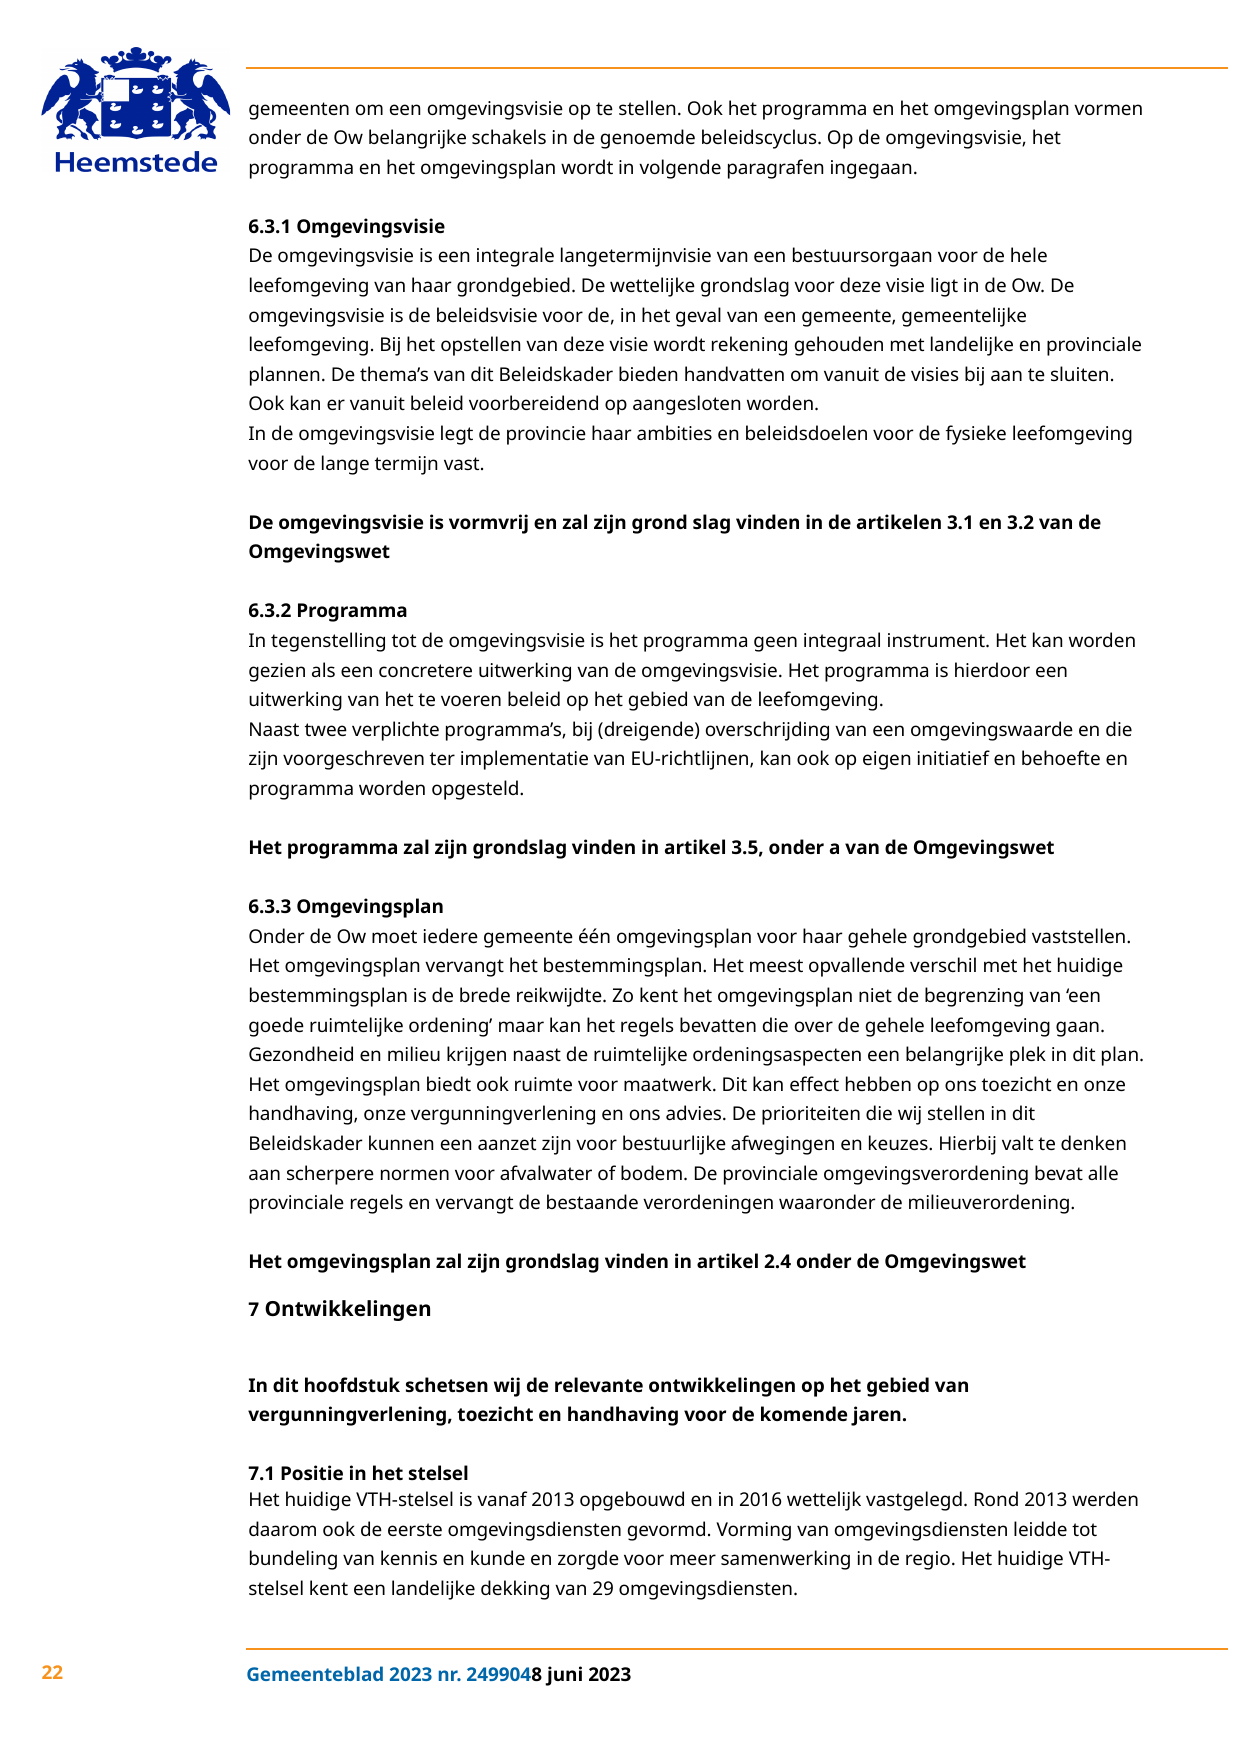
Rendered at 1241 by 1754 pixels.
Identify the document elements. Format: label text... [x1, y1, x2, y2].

picture [41, 47, 231, 172]
text In tegenstelling tot de omgevingsvisie is het programma geen integraal instrument. Het kan worden gezien als een concretere uitwerking van de omgevingsvisie. Het programma is hierdoor een uitwerking van het te voeren beleid op het gebied van de leefomgeving. [248, 627, 1152, 712]
text De omgevingsvisie is vormvrij en zal zijn grond­ slag vinden in de artikelen 3.1 en 3.2 van de Omgevingswet [248, 509, 1152, 564]
text gemeenten om een omgevingsvisie op te stellen. Ook het programma en het omgevingsplan vormen onder de Ow belangrijke schakels in de genoemde beleidscyclus. Op de omgevingsvisie, het programma en het omgevingsplan wordt in volgende paragrafen ingegaan. [248, 95, 1152, 180]
text Het programma zal zijn grondslag vinden in artikel 3.5, onder a van de Omgevingswet [248, 834, 1152, 860]
text Onder de Ow moet iedere gemeente één omgevingsplan voor haar gehele grondgebied vaststellen. Het omgevingsplan vervangt het bestemmingsplan. Het meest opvallende verschil met het huidige bestemmingsplan is de brede reikwijdte. Zo kent het omgevingsplan niet de begrenzing van ‘een goede ruimtelijke ordening’ maar kan het regels bevatten die over de gehele leefomgeving gaan. Gezondheid en milieu krijgen naast de ruimtelijke ordeningsaspecten een belangrijke plek in dit plan. [248, 923, 1152, 1067]
text 7.1 Positie in het stelsel [248, 1461, 1152, 1486]
text 6.3.2 Programma [248, 598, 1152, 623]
text In de omgevingsvisie legt de provincie haar ambities en beleidsdoelen voor de fysieke leefomgeving voor de lange termijn vast. [248, 420, 1152, 476]
text De omgevingsvisie is een integrale langetermijnvisie van een bestuursorgaan voor de hele leefomgeving van haar grondgebied. De wettelijke grondslag voor deze visie ligt in de Ow. De omgevingsvisie is de beleidsvisie voor de, in het geval van een gemeente, gemeentelijke leefomgeving. Bij het opstellen van deze visie wordt rekening gehouden met landelijke en provinciale plannen. De thema’s van dit Beleidskader bieden handvatten om vanuit de visies bij aan te sluiten. Ook kan er vanuit beleid voorbereidend op aangesloten worden. [248, 243, 1152, 416]
text Het omgevingsplan biedt ook ruimte voor maatwerk. Dit kan effect hebben op ons toezicht en onze handhaving, onze vergunningverlening en ons advies. De prioriteiten die wij stellen in dit Beleidskader kunnen een aanzet zijn voor bestuurlijke afwegingen en keuzes. Hierbij valt te denken aan scherpere normen voor afvalwater of bodem. De provinciale omgevingsverordening bevat alle provinciale regels en vervangt de bestaande verordeningen waaronder de milieuverordening. [248, 1071, 1152, 1215]
text In dit hoofdstuk schetsen wij de relevante ontwikkelingen op het gebied van vergunningverlening, toezicht en handhaving voor de komende jaren. [248, 1372, 1152, 1427]
text Het omgevingsplan zal zijn grondslag vinden in artikel 2.4 onder de Omgevingswet [248, 1248, 1152, 1274]
text 6.3.1 Omgevingsvisie [248, 213, 1152, 239]
text Naast twee verplichte programma’s, bij (dreigende) overschrijding van een omgevingswaarde en die zijn voorgeschreven ter implementatie van EU-richtlijnen, kan ook op eigen initiatief en behoefte en programma worden opgesteld. [248, 716, 1152, 801]
text 6.3.3 Omgevingsplan [248, 893, 1152, 919]
text 7 Ontwikkelingen [248, 1294, 1152, 1323]
text Het huidige VTH-stelsel is vanaf 2013 opgebouwd en in 2016 wettelijk vastgelegd. Rond 2013 werden daarom ook de eerste omgevingsdiensten gevormd. Vorming van omgevingsdiensten leidde tot bundeling van kennis en kunde en zorgde voor meer samenwerking in de regio. Het huidige VTH-stelsel kent een landelijke dekking van 29 omgevingsdiensten. [248, 1486, 1152, 1601]
